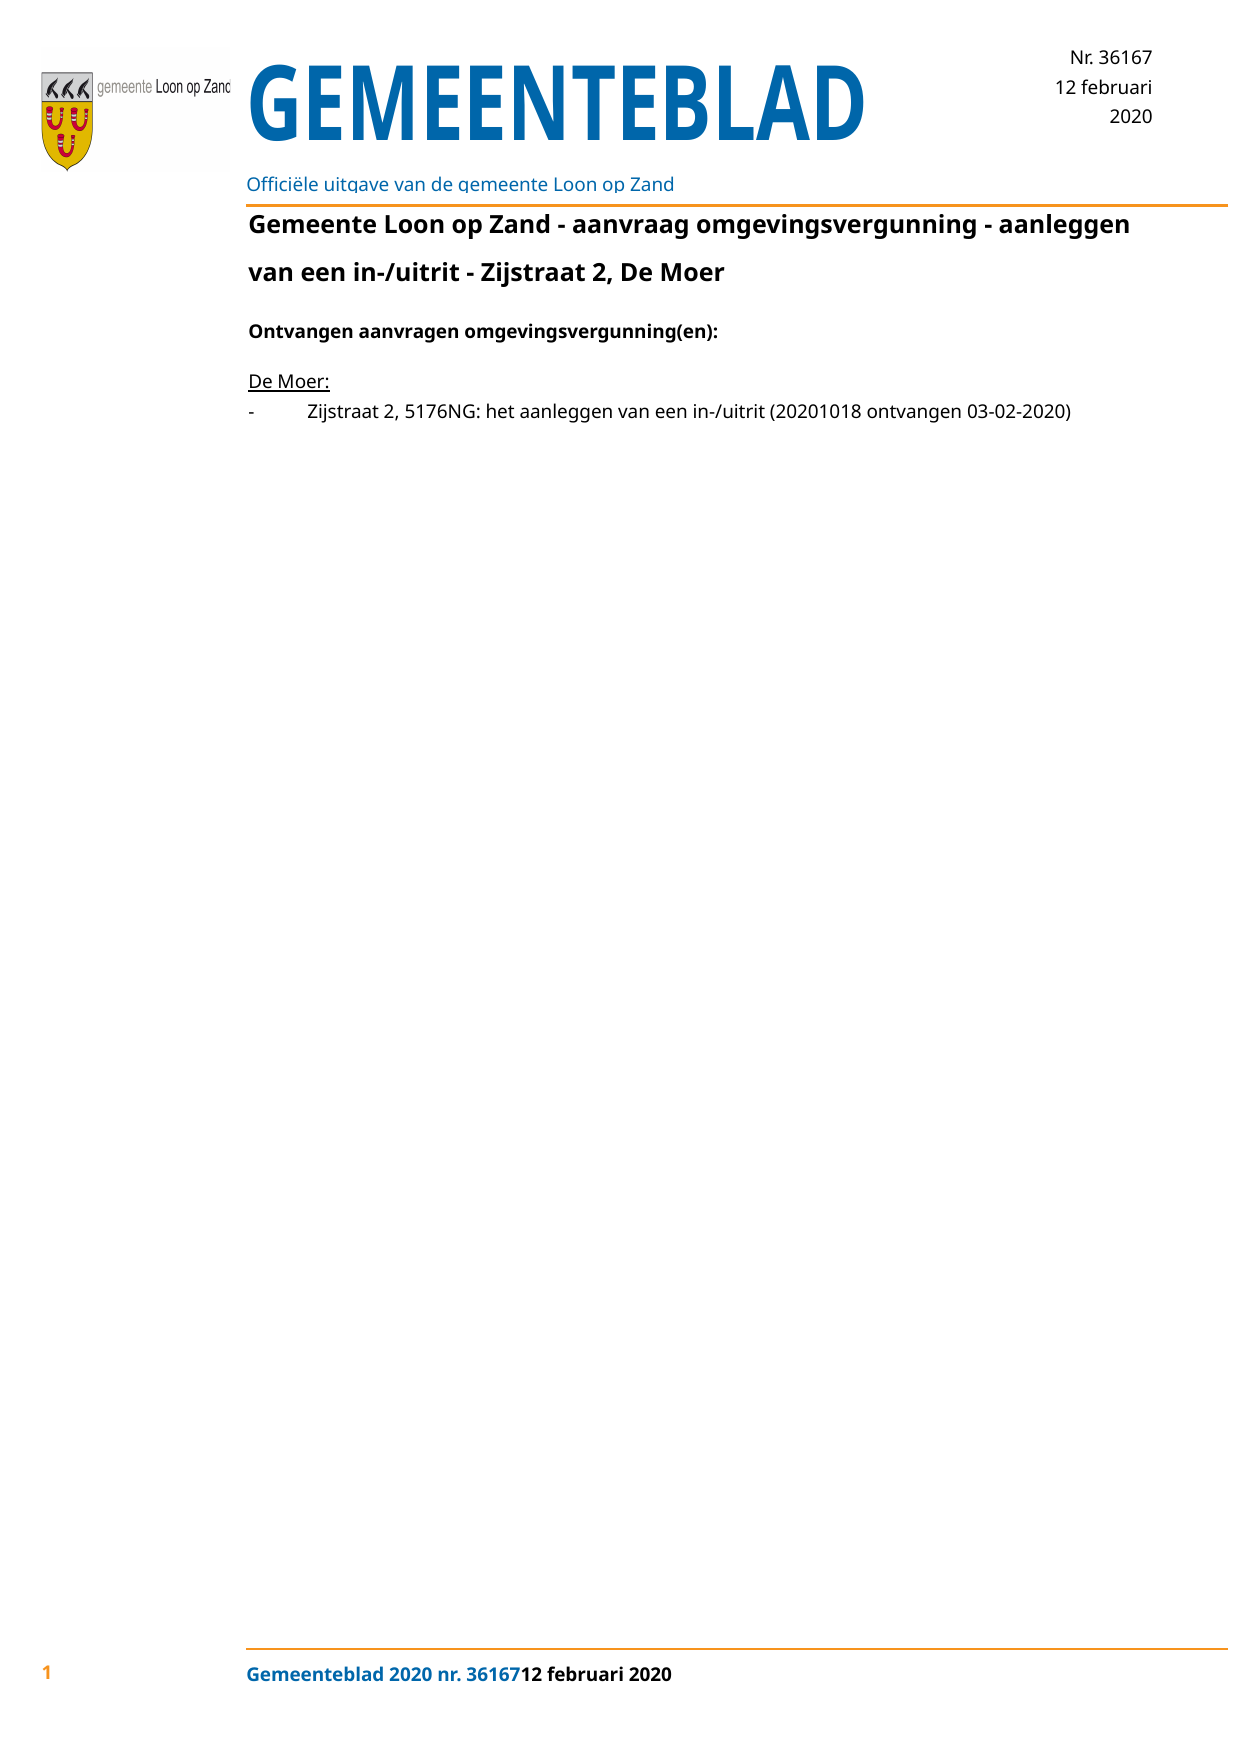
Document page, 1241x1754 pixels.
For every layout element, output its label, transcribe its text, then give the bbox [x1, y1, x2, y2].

list Zijstraat 2, 5176NG: het aanleggen van een in-/uitrit (20201018 ontvangen 03-02-2020) [248, 398, 1152, 424]
text De Moer: [248, 368, 1152, 394]
text Ontvangen aanvragen omgevingsvergunning(en): [248, 318, 1152, 344]
picture [41, 47, 231, 172]
text Gemeente Loon op Zand - aanvraag omgevingsvergunning - aanleggen van een in-/uitrit - Zijstraat 2, De Moer [248, 207, 1152, 288]
